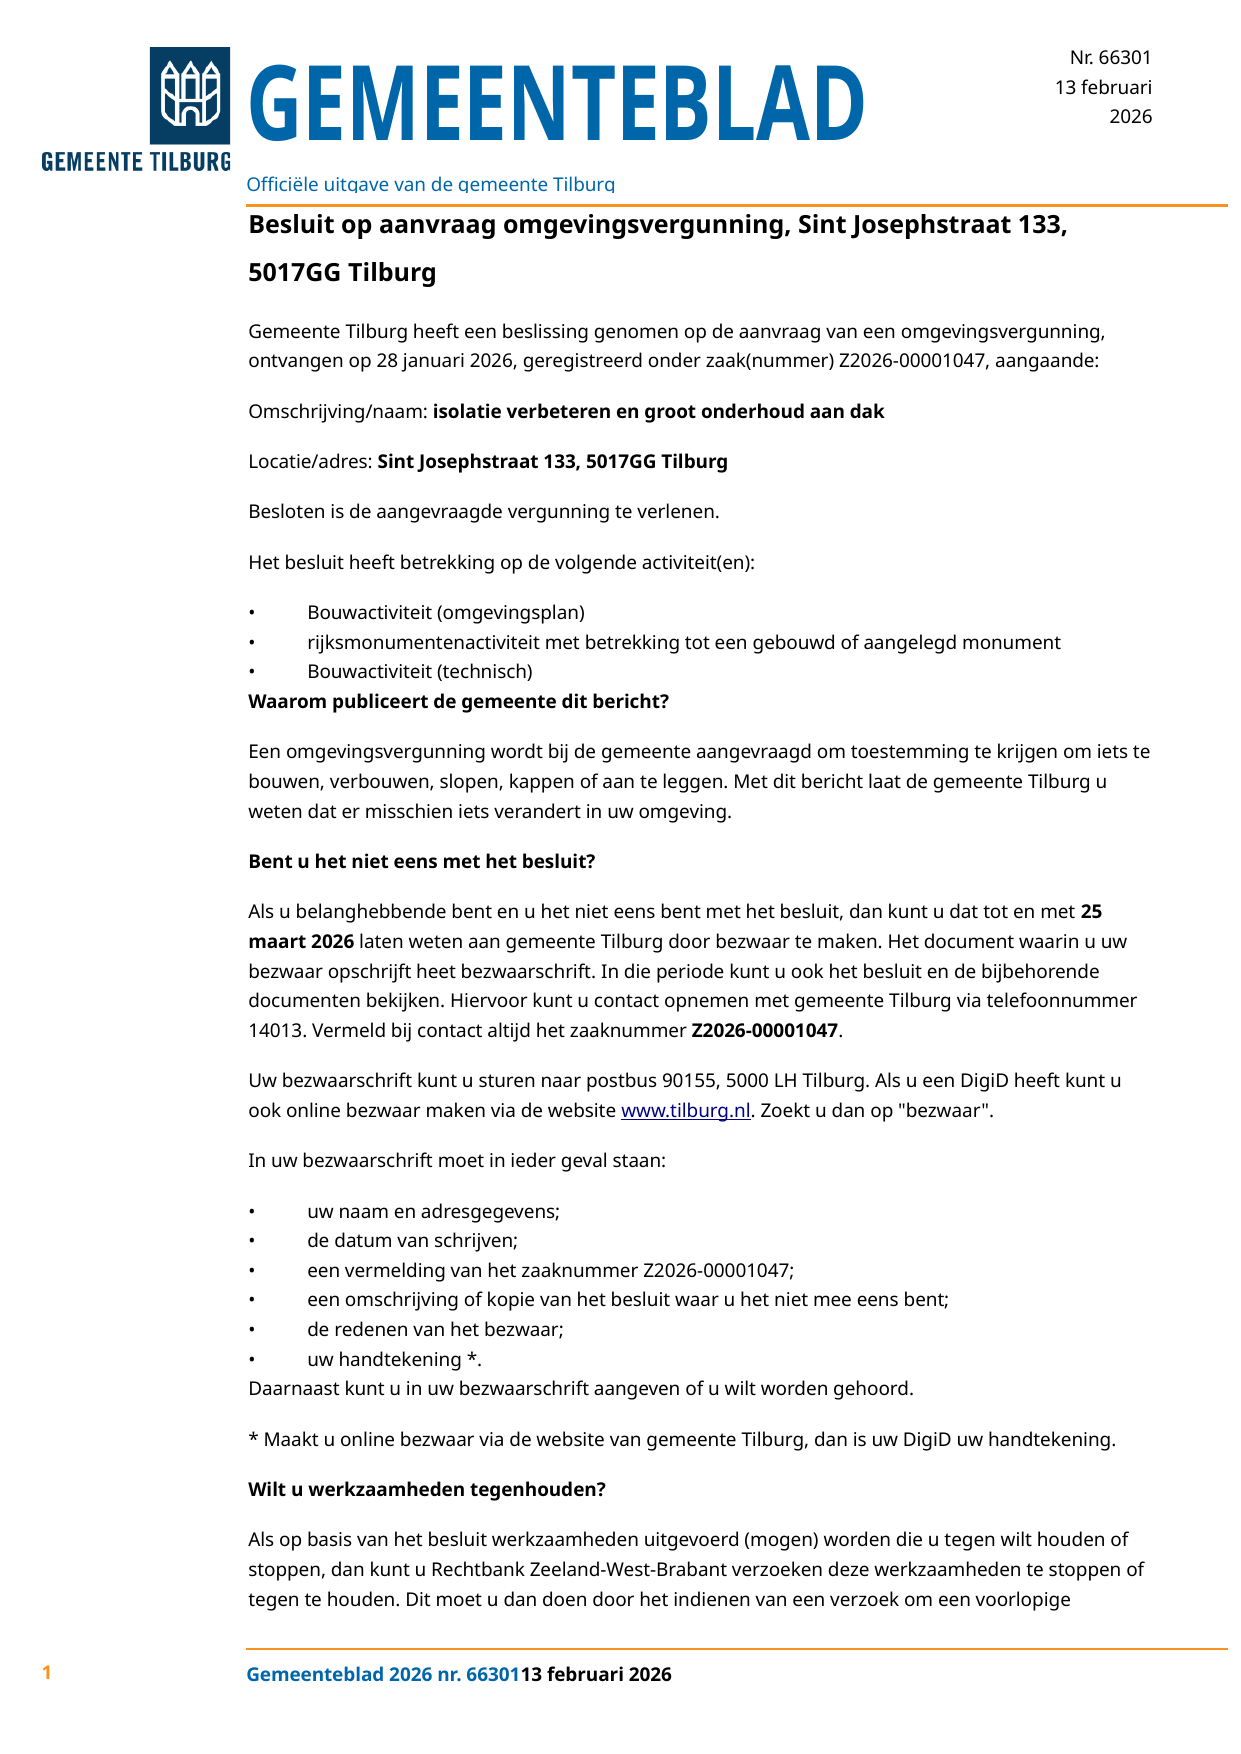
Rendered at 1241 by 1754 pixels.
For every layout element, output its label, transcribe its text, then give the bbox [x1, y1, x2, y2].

list uw handtekening *. [248, 1346, 1152, 1372]
list uw naam en adresgegevens; [248, 1198, 1152, 1224]
text Locatie/adres: Sint Josephstraat 133, 5017GG Tilburg [248, 448, 1152, 474]
text Uw bezwaarschrift kunt u sturen naar postbus 90155, 5000 LH Tilburg. Als u een DigiD heeft kunt u ook online bezwaar maken via de website www.tilburg.nl. Zoekt u dan op "bezwaar". [248, 1067, 1152, 1123]
list een vermelding van het zaaknummer Z2026-00001047; [248, 1257, 1152, 1283]
text Besloten is de aangevraagde vergunning te verlenen. [248, 499, 1152, 524]
list rijksmonumentenactiviteit met betrekking tot een gebouwd of aangelegd monument [248, 629, 1152, 655]
text * Maakt u online bezwaar via de website van gemeente Tilburg, dan is uw DigiD uw handtekening. [248, 1426, 1152, 1452]
text Het besluit heeft betrekking op de volgende activiteit(en): [248, 549, 1152, 575]
text Een omgevingsvergunning wordt bij de gemeente aangevraagd om toestemming te krijgen om iets te bouwen, verbouwen, slopen, kappen of aan te leggen. Met dit bericht laat de gemeente Tilburg u weten dat er misschien iets verandert in uw omgeving. [248, 739, 1152, 824]
list de datum van schrijven; [248, 1227, 1152, 1253]
text Wilt u werkzaamheden tegenhouden? [248, 1476, 1152, 1502]
text Daarnaast kunt u in uw bezwaarschrift aangeven of u wilt worden gehoord. [248, 1375, 1152, 1401]
picture [41, 47, 231, 172]
text Als u belanghebbende bent en u het niet eens bent met het besluit, dan kunt u dat tot en met 25 maart 2026 laten weten aan gemeente Tilburg door bezwaar te maken. Het document waarin u uw bezwaar opschrijft heet bezwaarschrift. In die periode kunt u ook het besluit en de bijbehorende documenten bekijken. Hiervoor kunt u contact opnemen met gemeente Tilburg via telefoonnummer 14013. Vermeld bij contact altijd het zaaknummer Z2026-00001047. [248, 899, 1152, 1043]
list de redenen van het bezwaar; [248, 1316, 1152, 1342]
list een omschrijving of kopie van het besluit waar u het niet mee eens bent; [248, 1287, 1152, 1312]
text Besluit op aanvraag omgevingsvergunning, Sint Josephstraat 133, 5017GG Tilburg [248, 207, 1152, 288]
text Gemeente Tilburg heeft een beslissing genomen op de aanvraag van een omgevingsvergunning, ontvangen op 28 januari 2026, geregistreerd onder zaak(nummer) Z2026-00001047, aangaande: [248, 318, 1152, 373]
text In uw bezwaarschrift moet in ieder geval staan: [248, 1147, 1152, 1173]
list Bouwactiviteit (technisch) [248, 659, 1152, 684]
text Bent u het niet eens met het besluit? [248, 848, 1152, 874]
text Omschrijving/naam: isolatie verbeteren en groot onderhoud aan dak [248, 398, 1152, 424]
list Bouwactiviteit (omgevingsplan) [248, 599, 1152, 625]
text Als op basis van het besluit werkzaamheden uitgevoerd (mogen) worden die u tegen wilt houden of stoppen, dan kunt u Rechtbank Zeeland-West-Brabant verzoeken deze werkzaamheden te stoppen of tegen te houden. Dit moet u dan doen door het indienen van een verzoek om een voorlopige [248, 1527, 1152, 1612]
text Waarom publiceert de gemeente dit bericht? [248, 688, 1152, 714]
